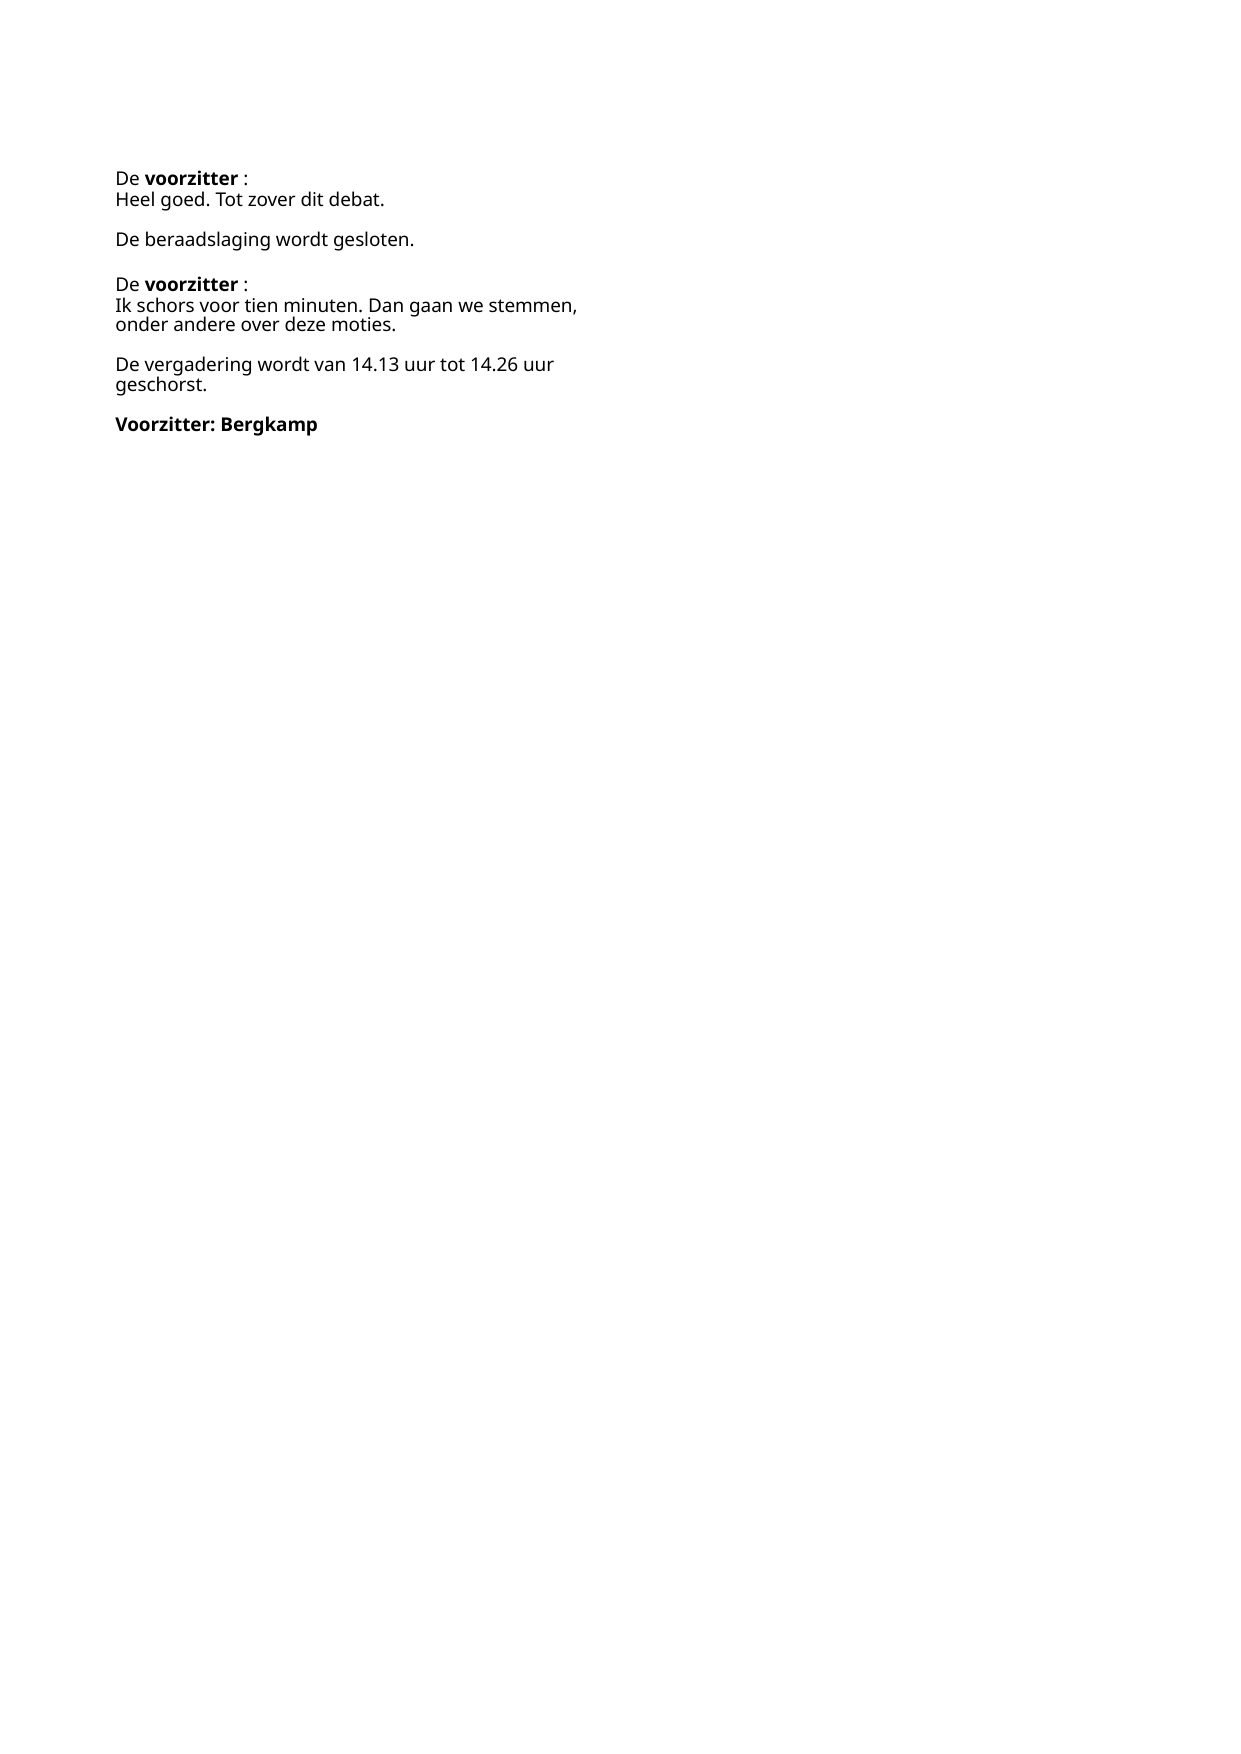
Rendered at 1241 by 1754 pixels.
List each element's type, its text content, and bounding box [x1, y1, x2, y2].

text De beraadslaging wordt gesloten. [115, 231, 605, 251]
text Ik schors voor tien minuten. Dan gaan we stemmen, onder andere over deze moties. [115, 297, 605, 336]
text De voorzitter : [115, 165, 605, 191]
text Heel goed. Tot zover dit debat. [115, 191, 605, 210]
text De vergadering wordt van 14.13 uur tot 14.26 uur geschorst. [115, 356, 605, 395]
text De voorzitter : [115, 271, 605, 297]
text Voorzitter: Bergkamp [115, 416, 605, 435]
